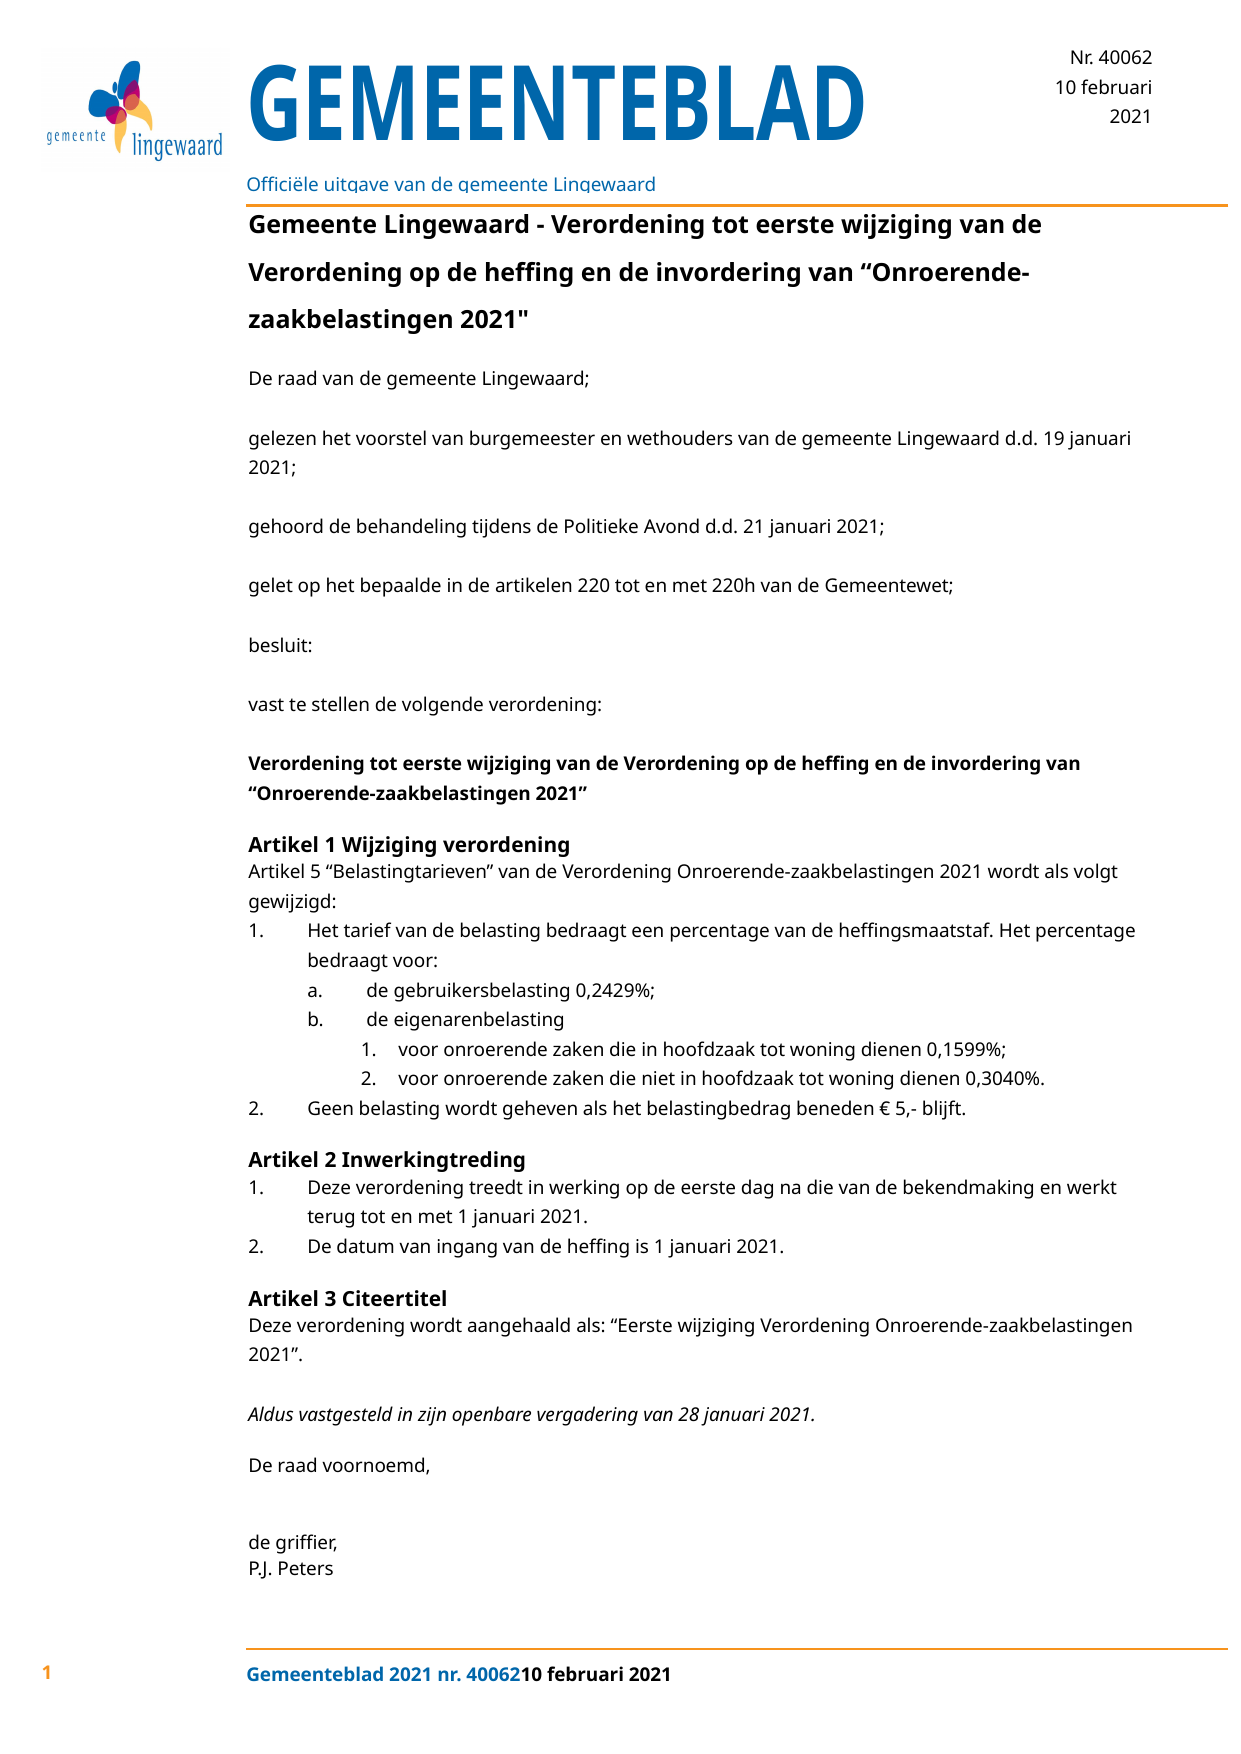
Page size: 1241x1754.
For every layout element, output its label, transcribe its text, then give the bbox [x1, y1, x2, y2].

text Verordening tot eerste wijziging van de Verordening op de heffing en de invordering van “Onroerende-zaakbelastingen 2021” [248, 750, 1152, 805]
list de gebruikersbelasting 0,2429%; [307, 977, 1152, 1003]
text de griffier, [248, 1529, 1152, 1555]
list De datum van ingang van de heffing is 1 januari 2021. [248, 1233, 1152, 1259]
text P.J. Peters [248, 1555, 1152, 1581]
text Aldus vastgesteld in zijn openbare vergadering van 28 januari 2021. [248, 1401, 1152, 1427]
text Artikel 5 “Belastingtarieven” van de Verordening Onroerende-zaakbelastingen 2021 wordt als volgt gewijzigd: [248, 858, 1152, 914]
text Gemeente Lingewaard - Verordening tot eerste wijziging van de Verordening op de heffing en de invordering van “Onroerende-zaakbelastingen 2021" [248, 207, 1152, 336]
list de eigenarenbelasting [307, 1006, 1152, 1032]
text De raad van de gemeente Lingewaard; [248, 366, 1152, 391]
list voor onroerende zaken die niet in hoofdzaak tot woning dienen 0,3040%. [361, 1066, 1152, 1091]
text Artikel 3 Citeertitel [248, 1284, 1152, 1312]
list Het tarief van de belasting bedraagt een percentage van de heffingsmaatstaf. Het percentage bedraagt voor: [248, 918, 1152, 973]
text besluit: [248, 632, 1152, 657]
list Deze verordening treedt in werking op de eerste dag na die van de bekendmaking en werkt terug tot en met 1 januari 2021. [248, 1174, 1152, 1229]
text Artikel 1 Wijziging verordening [248, 830, 1152, 858]
list Geen belasting wordt geheven als het belastingbedrag beneden € 5,- blijft. [248, 1095, 1152, 1121]
text De raad voornoemd, [248, 1452, 1152, 1478]
text gelezen het voorstel van burgemeester en wethouders van de gemeente Lingewaard d.d. 19 januari 2021; [248, 425, 1152, 480]
text vast te stellen de volgende verordening: [248, 691, 1152, 717]
text Deze verordening wordt aangehaald als: “Eerste wijziging Verordening Onroerende-zaakbelastingen 2021”. [248, 1312, 1152, 1367]
text gelet op het bepaalde in de artikelen 220 tot en met 220h van de Gemeentewet; [248, 573, 1152, 598]
list voor onroerende zaken die in hoofdzaak tot woning dienen 0,1599%; [361, 1036, 1152, 1062]
text Artikel 2 Inwerkingtreding [248, 1146, 1152, 1174]
picture [41, 47, 231, 172]
text gehoord de behandeling tijdens de Politieke Avond d.d. 21 januari 2021; [248, 513, 1152, 539]
